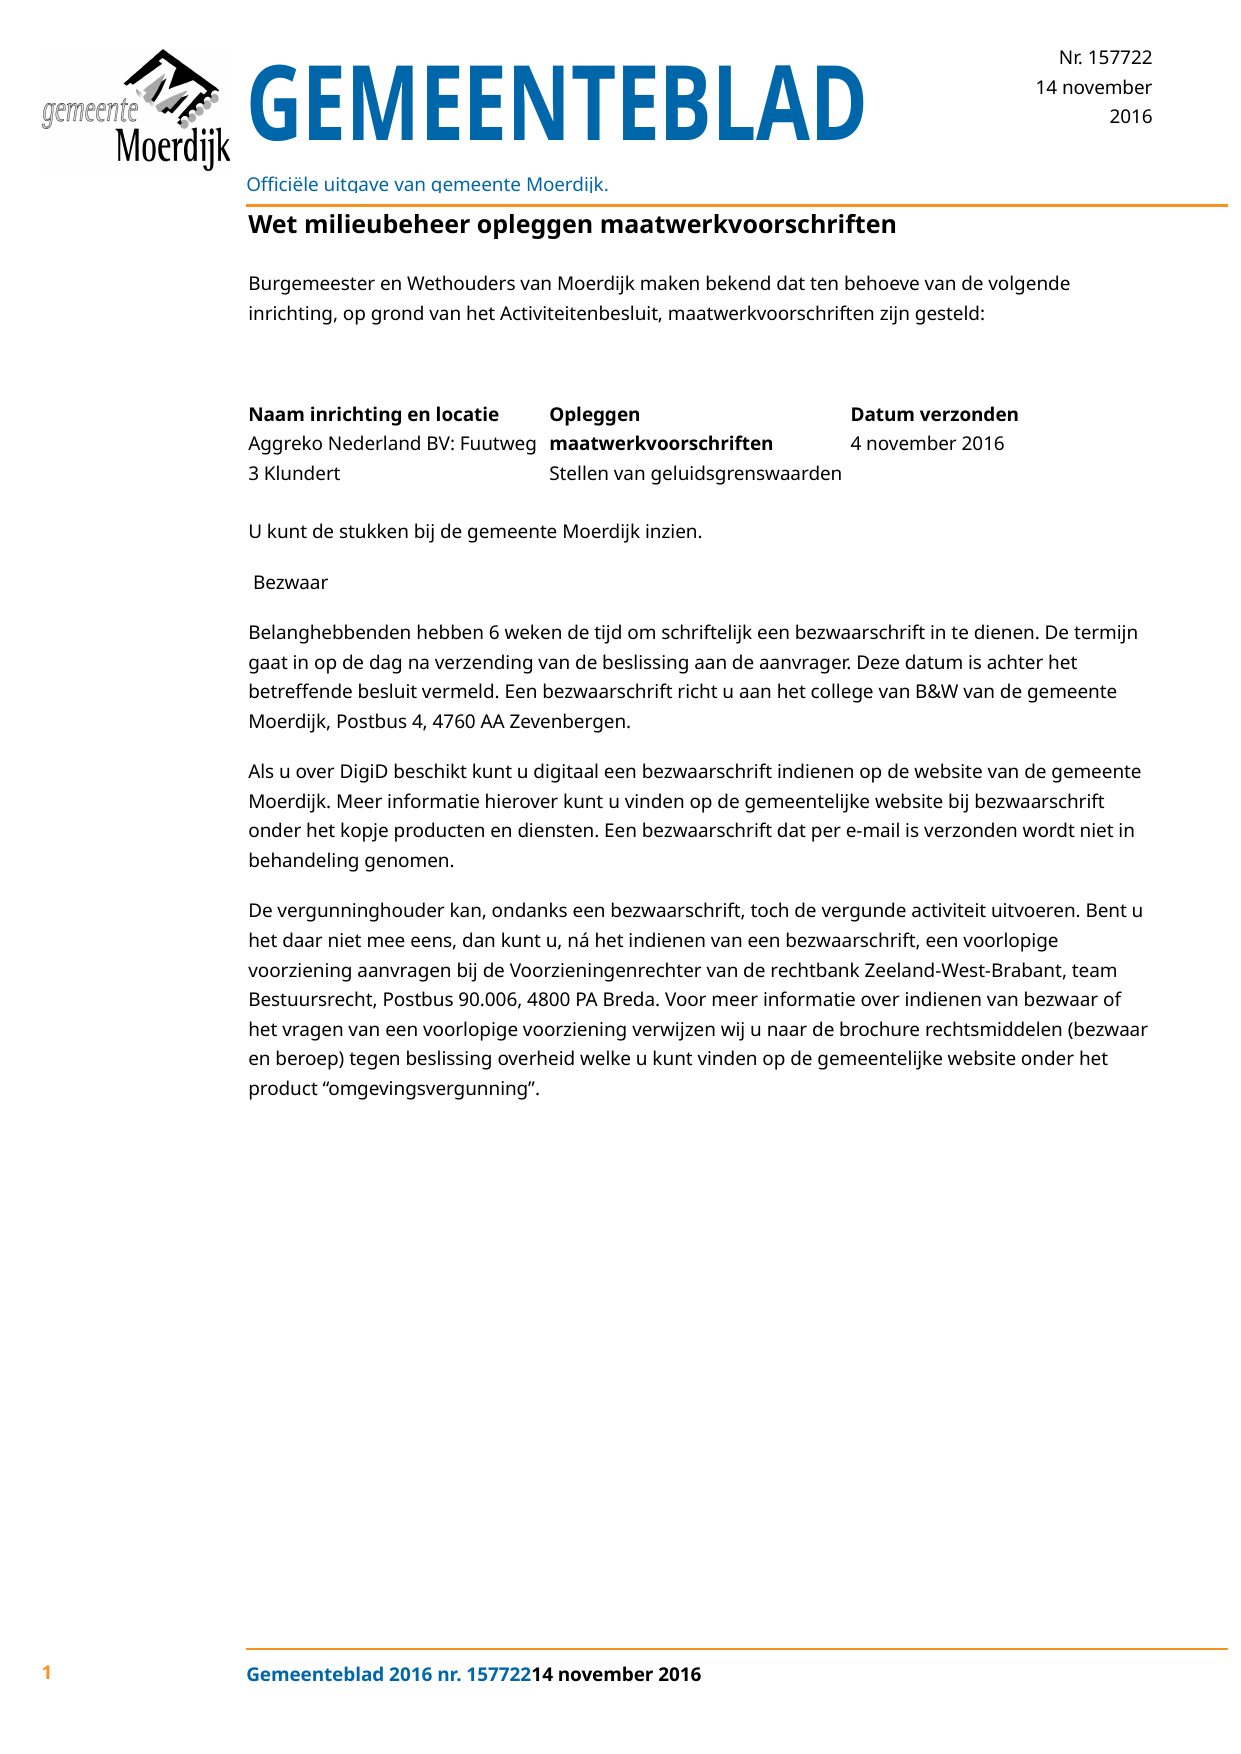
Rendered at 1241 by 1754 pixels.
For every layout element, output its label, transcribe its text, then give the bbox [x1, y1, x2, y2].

text Belanghebbenden hebben 6 weken de tijd om schriftelijk een bezwaarschrift in te dienen. De termijn gaat in op de dag na verzending van de beslissing aan de aanvrager. Deze datum is achter het betreffende besluit vermeld. Een bezwaarschrift richt u aan het college van B&W van de gemeente Moerdijk, Postbus 4, 4760 AA Zevenbergen. [248, 619, 1152, 734]
table_header Opleggen maatwerkvoorschriften Stellen van geluidsgrenswaarden [549, 401, 850, 515]
table_header Datum verzonden 4 november 2016 [850, 401, 1152, 515]
picture [41, 47, 231, 172]
text De vergunninghouder kan, ondanks een bezwaarschrift, toch de vergunde activiteit uitvoeren. Bent u het daar niet mee eens, dan kunt u, ná het indienen van een bezwaarschrift, een voorlopige voorziening aanvragen bij de Voorzieningenrechter van de rechtbank Zeeland-West-Brabant, team Bestuursrecht, Postbus 90.006, 4800 PA Breda. Voor meer informatie over indienen van bezwaar of het vragen van een voorlopige voorziening verwijzen wij u naar de brochure rechtsmiddelen (bezwaar en beroep) tegen beslissing overheid welke u kunt vinden op de gemeentelijke website onder het product “omgevingsvergunning”. [248, 898, 1152, 1101]
text Als u over DigiD beschikt kunt u digitaal een bezwaarschrift indienen op de website van de gemeente Moerdijk. Meer informatie hierover kunt u vinden op de gemeentelijke website bij bezwaarschrift onder het kopje producten en diensten. Een bezwaarschrift dat per e-mail is verzonden wordt niet in behandeling genomen. [248, 758, 1152, 873]
table_header Naam inrichting en locatie Aggreko Nederland BV: Fuutweg 3 Klundert [248, 401, 549, 515]
text Burgemeester en Wethouders van Moerdijk maken bekend dat ten behoeve van de volgende inrichting, op grond van het Activiteitenbesluit, maatwerkvoorschriften zijn gesteld: [248, 270, 1152, 326]
text Bezwaar [248, 569, 1152, 595]
text U kunt de stukken bij de gemeente Moerdijk inzien. [248, 518, 1152, 544]
text Wet milieubeheer opleggen maatwerkvoorschriften [248, 207, 1152, 241]
